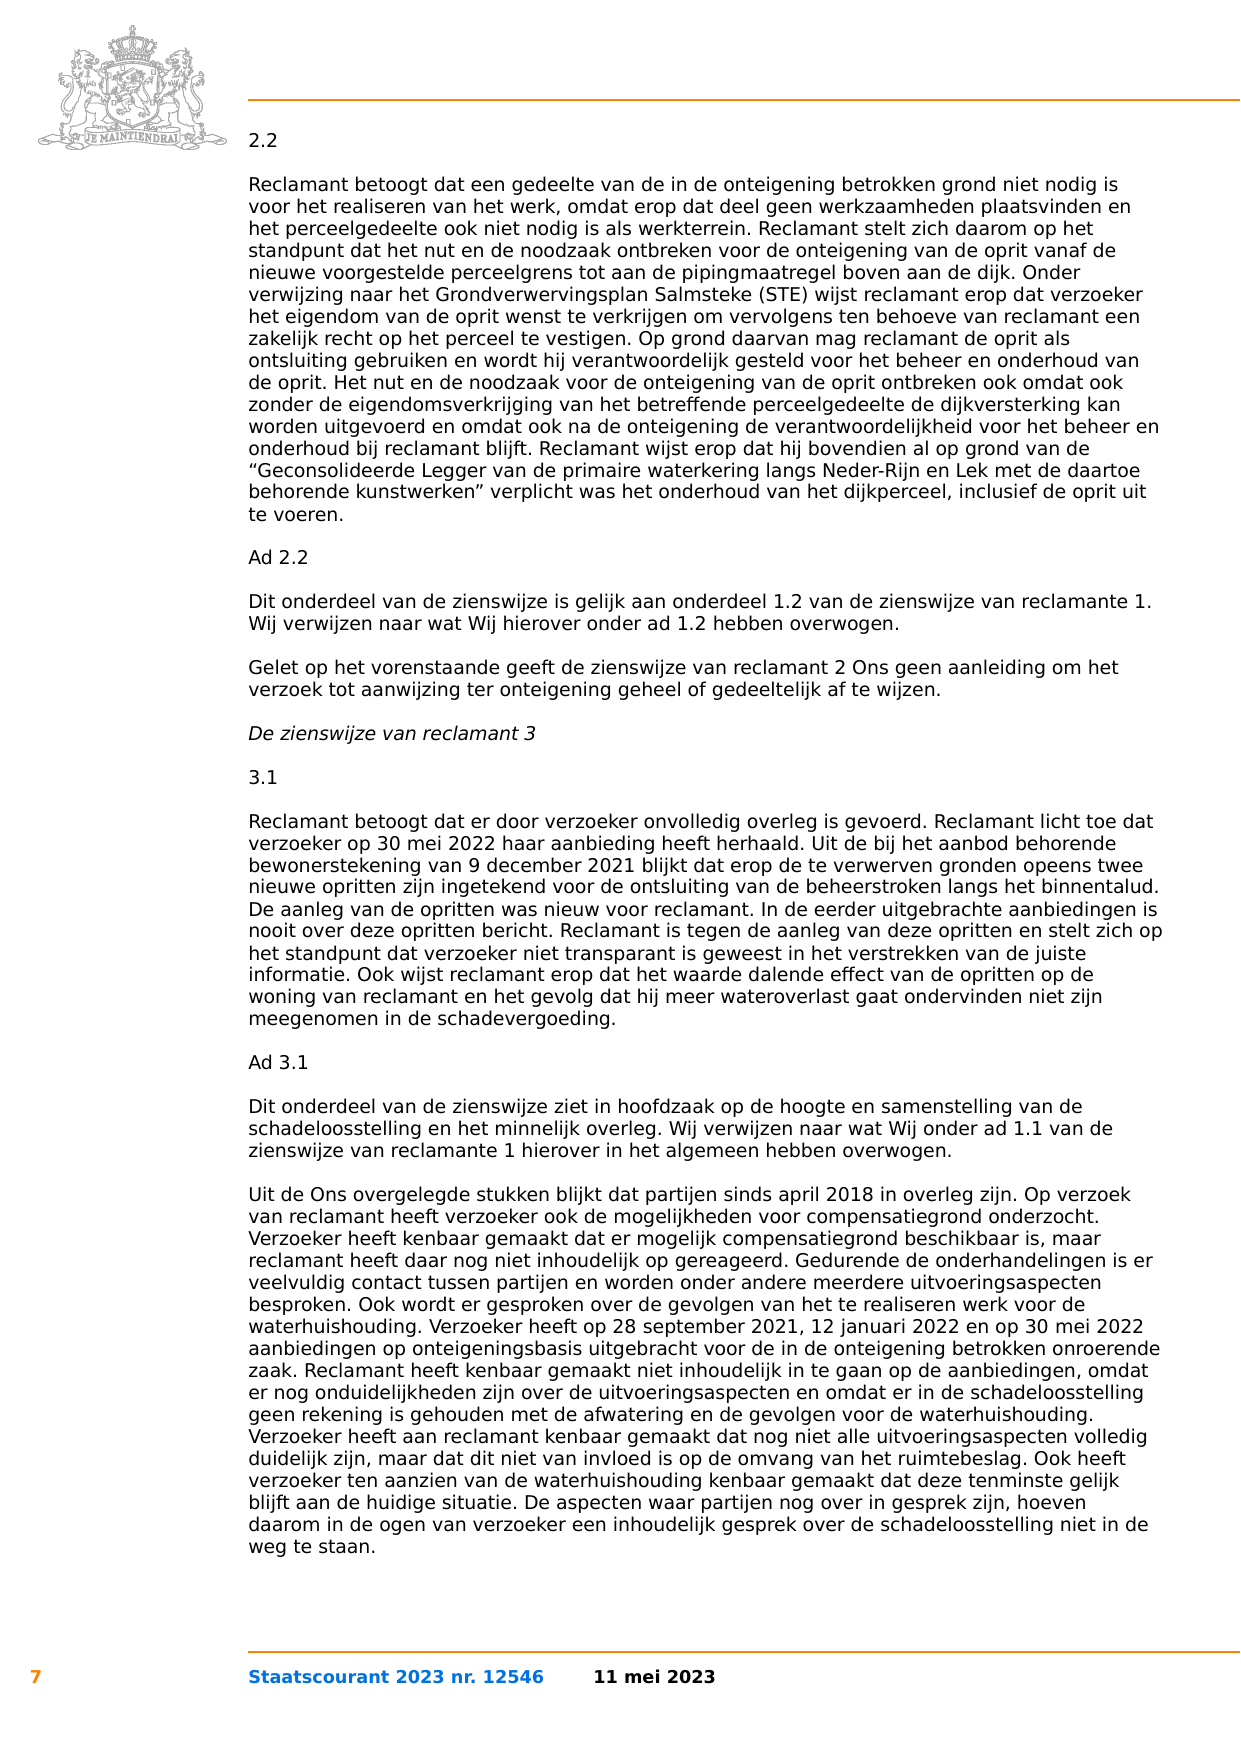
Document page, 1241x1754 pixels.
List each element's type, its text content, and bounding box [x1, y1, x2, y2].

text Dit onderdeel van de zienswijze is gelijk aan onderdeel 1.2 van de zienswijze van reclamante 1. Wij verwijzen naar wat Wij hierover onder ad 1.2 hebben overwogen. [248, 591, 1163, 635]
picture [38, 25, 227, 150]
subtitle De zienswijze van reclamant 3 [248, 723, 1163, 745]
text Reclamant betoogt dat een gedeelte van de in de onteigening betrokken grond niet nodig is voor het realiseren van het werk, omdat erop dat deel geen werkzaamheden plaatsvinden en het perceelgedeelte ook niet nodig is als werkterrein. Reclamant stelt zich daarom op het standpunt dat het nut en de noodzaak ontbreken voor de onteigening van de oprit vanaf de nieuwe voorgestelde perceelgrens tot aan de pipingmaatregel boven aan de dijk. Onder verwijzing naar het Grondverwervingsplan Salmsteke (STE) wijst reclamant erop dat verzoeker het eigendom van de oprit wenst te verkrijgen om vervolgens ten behoeve van reclamant een zakelijk recht op het perceel te vestigen. Op grond daarvan mag reclamant de oprit als ontsluiting gebruiken en wordt hij verantwoordelijk gesteld voor het beheer en onderhoud van de oprit. Het nut en de noodzaak voor de onteigening van de oprit ontbreken ook omdat ook zonder de eigendomsverkrijging van het betreffende perceelgedeelte de dijkversterking kan worden uitgevoerd en omdat ook na de onteigening de verantwoordelijkheid voor het beheer en onderhoud bij reclamant blijft. Reclamant wijst erop dat hij bovendien al op grond van de “Geconsolideerde Legger van de primaire waterkering langs Neder-Rijn en Lek met de daartoe behorende kunstwerken” verplicht was het onderhoud van het dijkperceel, inclusief de oprit uit te voeren. [248, 174, 1163, 525]
subtitle Ad 3.1 [248, 1052, 1163, 1074]
subtitle Ad 2.2 [248, 547, 1163, 569]
text Uit de Ons overgelegde stukken blijkt dat partijen sinds april 2018 in overleg zijn. Op verzoek van reclamant heeft verzoeker ook de mogelijkheden voor compensatiegrond onderzocht. Verzoeker heeft kenbaar gemaakt dat er mogelijk compensatiegrond beschikbaar is, maar reclamant heeft daar nog niet inhoudelijk op gereageerd. Gedurende de onderhandelingen is er veelvuldig contact tussen partijen en worden onder andere meerdere uitvoeringsaspecten besproken. Ook wordt er gesproken over de gevolgen van het te realiseren werk voor de waterhuishouding. Verzoeker heeft op 28 september 2021, 12 januari 2022 en op 30 mei 2022 aanbiedingen op onteigeningsbasis uitgebracht voor de in de onteigening betrokken onroerende zaak. Reclamant heeft kenbaar gemaakt niet inhoudelijk in te gaan op de aanbiedingen, omdat er nog onduidelijkheden zijn over de uitvoeringsaspecten en omdat er in de schadeloosstelling geen rekening is gehouden met de afwatering en de gevolgen voor de waterhuishouding. Verzoeker heeft aan reclamant kenbaar gemaakt dat nog niet alle uitvoeringsaspecten volledig duidelijk zijn, maar dat dit niet van invloed is op de omvang van het ruimtebeslag. Ook heeft verzoeker ten aanzien van de waterhuishouding kenbaar gemaakt dat deze tenminste gelijk blijft aan de huidige situatie. De aspecten waar partijen nog over in gesprek zijn, hoeven daarom in de ogen van verzoeker een inhoudelijk gesprek over de schadeloosstelling niet in de weg te staan. [248, 1184, 1163, 1557]
text Reclamant betoogt dat er door verzoeker onvolledig overleg is gevoerd. Reclamant licht toe dat verzoeker op 30 mei 2022 haar aanbieding heeft herhaald. Uit de bij het aanbod behorende bewonerstekening van 9 december 2021 blijkt dat erop de te verwerven gronden opeens twee nieuwe opritten zijn ingetekend voor de ontsluiting van de beheerstroken langs het binnentalud. De aanleg van de opritten was nieuw voor reclamant. In de eerder uitgebrachte aanbiedingen is nooit over deze opritten bericht. Reclamant is tegen de aanleg van deze opritten en stelt zich op het standpunt dat verzoeker niet transparant is geweest in het verstrekken van de juiste informatie. Ook wijst reclamant erop dat het waarde dalende effect van de opritten op de woning van reclamant en het gevolg dat hij meer wateroverlast gaat ondervinden niet zijn meegenomen in de schadevergoeding. [248, 811, 1163, 1030]
text Gelet op het vorenstaande geeft de zienswijze van reclamant 2 Ons geen aanleiding om het verzoek tot aanwijzing ter onteigening geheel of gedeeltelijk af te wijzen. [248, 657, 1163, 701]
text Dit onderdeel van de zienswijze ziet in hoofdzaak op de hoogte en samenstelling van de schadeloosstelling en het minnelijk overleg. Wij verwijzen naar wat Wij onder ad 1.1 van de zienswijze van reclamante 1 hierover in het algemeen hebben overwogen. [248, 1096, 1163, 1162]
subtitle 2.2 [248, 130, 1163, 152]
subtitle 3.1 [248, 767, 1163, 789]
